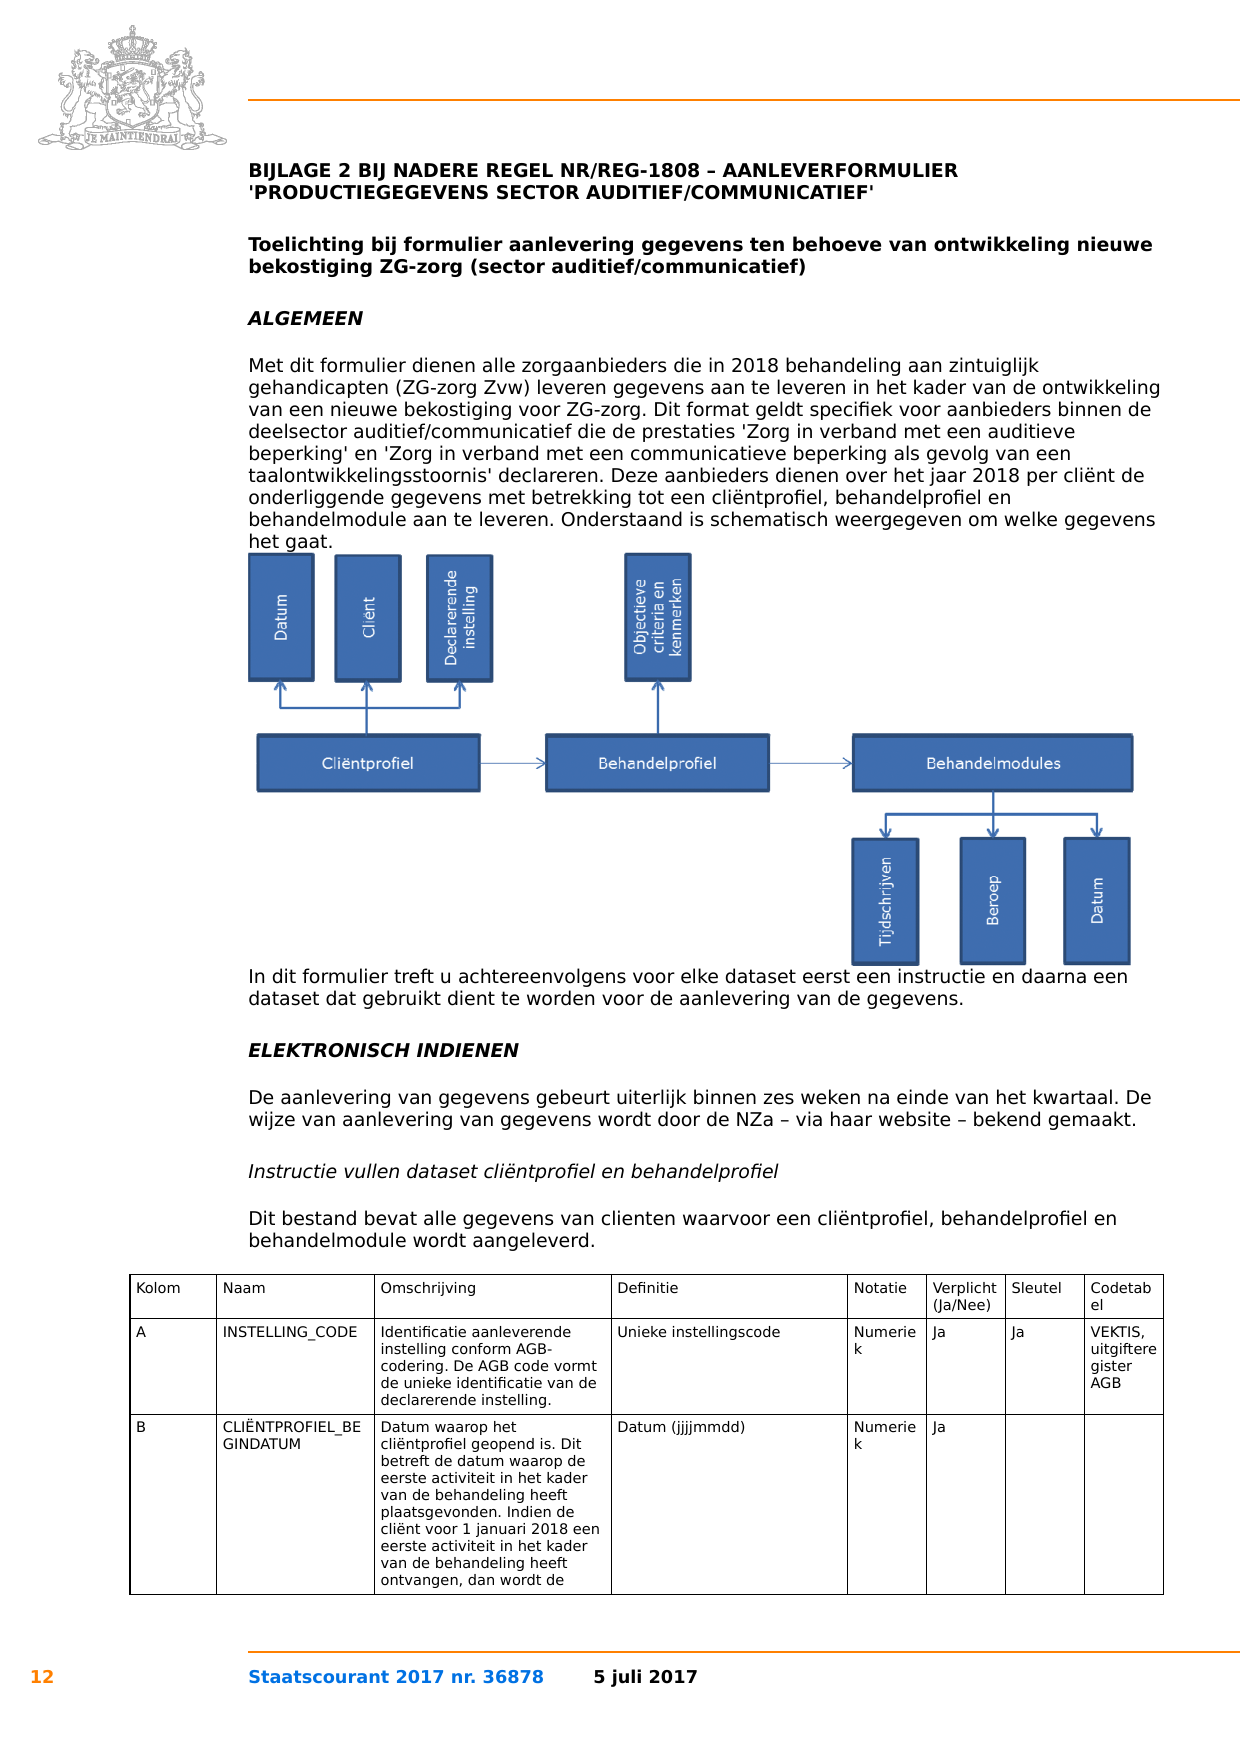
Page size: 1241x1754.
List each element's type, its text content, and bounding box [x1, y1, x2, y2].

text Dit bestand bevat alle gegevens van clienten waarvoor een cliëntprofiel, behandelprofiel en behandelmodule wordt aangeleverd. [248, 1208, 1163, 1252]
table_header Kolom [131, 1275, 216, 1318]
table_cell Ja [927, 1319, 1005, 1413]
table_cell [1006, 1415, 1084, 1594]
table_cell Unieke instellingscode [612, 1319, 847, 1413]
table_cell VEKTIS, uitgifteregister AGB [1085, 1319, 1163, 1413]
table_header Sleutel [1006, 1275, 1084, 1318]
table_cell A [131, 1319, 216, 1413]
text De aanlevering van gegevens gebeurt uiterlijk binnen zes weken na einde van het kwartaal. De wijze van aanlevering van gegevens wordt door de NZa – via haar website – bekend gemaakt. [248, 1087, 1163, 1131]
subtitle Toelichting bij formulier aanlevering gegevens ten behoeve van ontwikkeling nieuwe bekostiging ZG-zorg (sector auditief/communicatief) [248, 234, 1163, 278]
table_cell B [131, 1415, 216, 1594]
table_cell Datum (jjjjmmdd) [612, 1415, 847, 1594]
table_cell Ja [1006, 1319, 1084, 1413]
table_header Definitie [612, 1275, 847, 1318]
picture [248, 552, 1134, 966]
table_cell CLIËNTPROFIEL_BEGINDATUM [217, 1415, 374, 1594]
table_cell Numeriek [848, 1319, 926, 1413]
table_header Verplicht (Ja/Nee) [927, 1275, 1005, 1318]
picture [38, 25, 227, 150]
text Met dit formulier dienen alle zorgaanbieders die in 2018 behandeling aan zintuiglijk gehandicapten (ZG-zorg Zvw) leveren gegevens aan te leveren in het kader van de ontwikkeling van een nieuwe bekostiging voor ZG-zorg. Dit format geldt specifiek voor aanbieders binnen de deelsector auditief/communicatief die de prestaties 'Zorg in verband met een auditieve beperking' en 'Zorg in verband met een communicatieve beperking als gevolg van een taalontwikkelingsstoornis' declareren. Deze aanbieders dienen over het jaar 2018 per cliënt de onderliggende gegevens met betrekking tot een cliëntprofiel, behandelprofiel en behandelmodule aan te leveren. Onderstaand is schematisch weergegeven om welke gegevens het gaat. [248, 355, 1163, 553]
subtitle ALGEMEEN [248, 308, 1163, 330]
subtitle ELEKTRONISCH INDIENEN [248, 1040, 1163, 1062]
table_header Notatie [848, 1275, 926, 1318]
table_header Omschrijving [375, 1275, 611, 1318]
table_cell Identificatie aanleverende instelling conform AGB-codering. De AGB code vormt de unieke identificatie van de declarerende instelling. [375, 1319, 611, 1413]
table_cell INSTELLING_CODE [217, 1319, 374, 1413]
table_cell [1085, 1415, 1163, 1594]
table_header Codetabel [1085, 1275, 1163, 1318]
table_cell Datum waarop het cliëntprofiel geopend is. Dit betreft de datum waarop de eerste activiteit in het kader van de behandeling heeft plaatsgevonden. Indien de cliënt voor 1 januari 2018 een eerste activiteit in het kader van de behandeling heeft ontvangen, dan wordt de [375, 1415, 611, 1594]
subtitle BIJLAGE 2 BIJ NADERE REGEL NR/REG-1808 – AANLEVERFORMULIER 'PRODUCTIEGEGEVENS SECTOR AUDITIEF/COMMUNICATIEF' [248, 160, 1163, 204]
table_cell Ja [927, 1415, 1005, 1594]
subtitle Instructie vullen dataset cliëntprofiel en behandelprofiel [248, 1161, 1163, 1183]
table_cell Numeriek [848, 1415, 926, 1594]
table_header Naam [217, 1275, 374, 1318]
text In dit formulier treft u achtereenvolgens voor elke dataset eerst een instructie en daarna een dataset dat gebruikt dient te worden voor de aanlevering van de gegevens. [248, 966, 1163, 1010]
